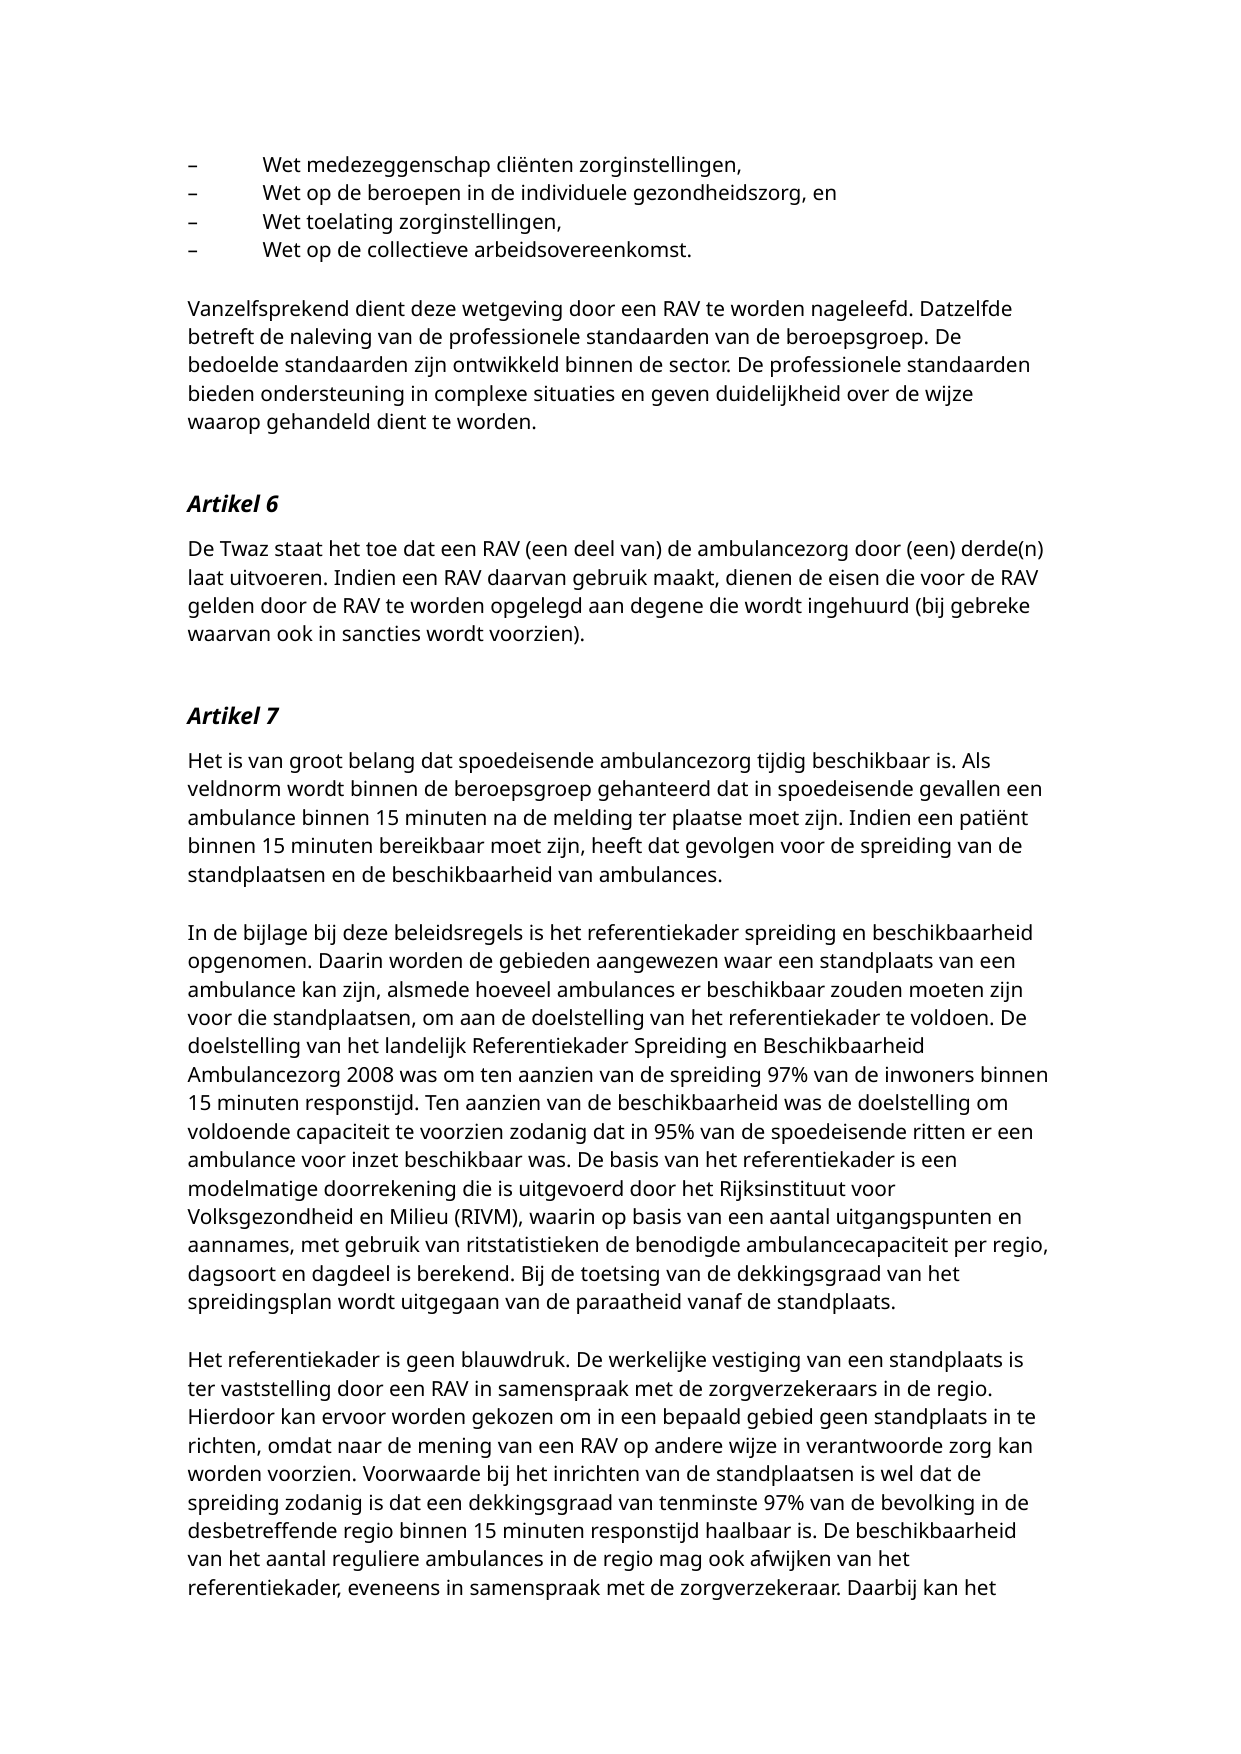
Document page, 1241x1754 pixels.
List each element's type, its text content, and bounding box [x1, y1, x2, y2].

text De Twaz staat het toe dat een RAV (een deel van) de ambulancezorg door (een) derde(n) laat uitvoeren. Indien een RAV daarvan gebruik maakt, dienen de eisen die voor de RAV gelden door de RAV te worden opgelegd aan degene die wordt ingehuurd (bij gebreke waarvan ook in sancties wordt voorzien). [187, 534, 1053, 648]
list Wet op de beroepen in de individuele gezondheidszorg, en [187, 178, 1053, 207]
list Wet op de collectieve arbeidsovereenkomst. [187, 235, 1053, 264]
text Het referentiekader is geen blauwdruk. De werkelijke vestiging van een standplaats is ter vaststelling door een RAV in samenspraak met de zorgverzekeraars in de regio. Hierdoor kan ervoor worden gekozen om in een bepaald gebied geen standplaats in te richten, omdat naar de mening van een RAV op andere wijze in verantwoorde zorg kan worden voorzien. Voorwaarde bij het inrichten van de standplaatsen is wel dat de spreiding zodanig is dat een dekkingsgraad van tenminste 97% van de bevolking in de desbetreffende regio binnen 15 minuten responstijd haalbaar is. De beschikbaarheid van het aantal reguliere ambulances in de regio mag ook afwijken van het referentiekader, eveneens in samenspraak met de zorgverzekeraar. Daarbij kan het [187, 1345, 1053, 1601]
list Wet toelating zorginstellingen, [187, 207, 1053, 235]
subtitle Artikel 6 [187, 488, 1053, 519]
list Wet medezeggenschap cliënten zorginstellingen, [187, 150, 1053, 178]
subtitle Artikel 7 [187, 700, 1053, 731]
text Het is van groot belang dat spoedeisende ambulancezorg tijdig beschikbaar is. Als veldnorm wordt binnen de beroepsgroep gehanteerd dat in spoedeisende gevallen een ambulance binnen 15 minuten na de melding ter plaatse moet zijn. Indien een patiënt binnen 15 minuten bereikbaar moet zijn, heeft dat gevolgen voor de spreiding van de standplaatsen en de beschikbaarheid van ambulances. [187, 746, 1053, 888]
text In de bijlage bij deze beleidsregels is het referentiekader spreiding en beschikbaarheid opgenomen. Daarin worden de gebieden aangewezen waar een standplaats van een ambulance kan zijn, alsmede hoeveel ambulances er beschikbaar zouden moeten zijn voor die standplaatsen, om aan de doelstelling van het referentiekader te voldoen. De doelstelling van het landelijk Referentiekader Spreiding en Beschikbaarheid Ambulancezorg 2008 was om ten aanzien van de spreiding 97% van de inwoners binnen 15 minuten responstijd. Ten aanzien van de beschikbaarheid was de doelstelling om voldoende capaciteit te voorzien zodanig dat in 95% van de spoedeisende ritten er een ambulance voor inzet beschikbaar was. De basis van het referentiekader is een modelmatige doorrekening die is uitgevoerd door het Rijksinstituut voor Volksgezondheid en Milieu (RIVM), waarin op basis van een aantal uitgangspunten en aannames, met gebruik van ritstatistieken de benodigde ambulancecapaciteit per regio, dagsoort en dagdeel is berekend. Bij de toetsing van de dekkingsgraad van het spreidingsplan wordt uitgegaan van de paraatheid vanaf de standplaats. [187, 918, 1053, 1316]
text Vanzelfsprekend dient deze wetgeving door een RAV te worden nageleefd. Datzelfde betreft de naleving van de professionele standaarden van de beroepsgroep. De bedoelde standaarden zijn ontwikkeld binnen de sector. De professionele standaarden bieden ondersteuning in complexe situaties en geven duidelijkheid over de wijze waarop gehandeld dient te worden. [187, 294, 1053, 436]
